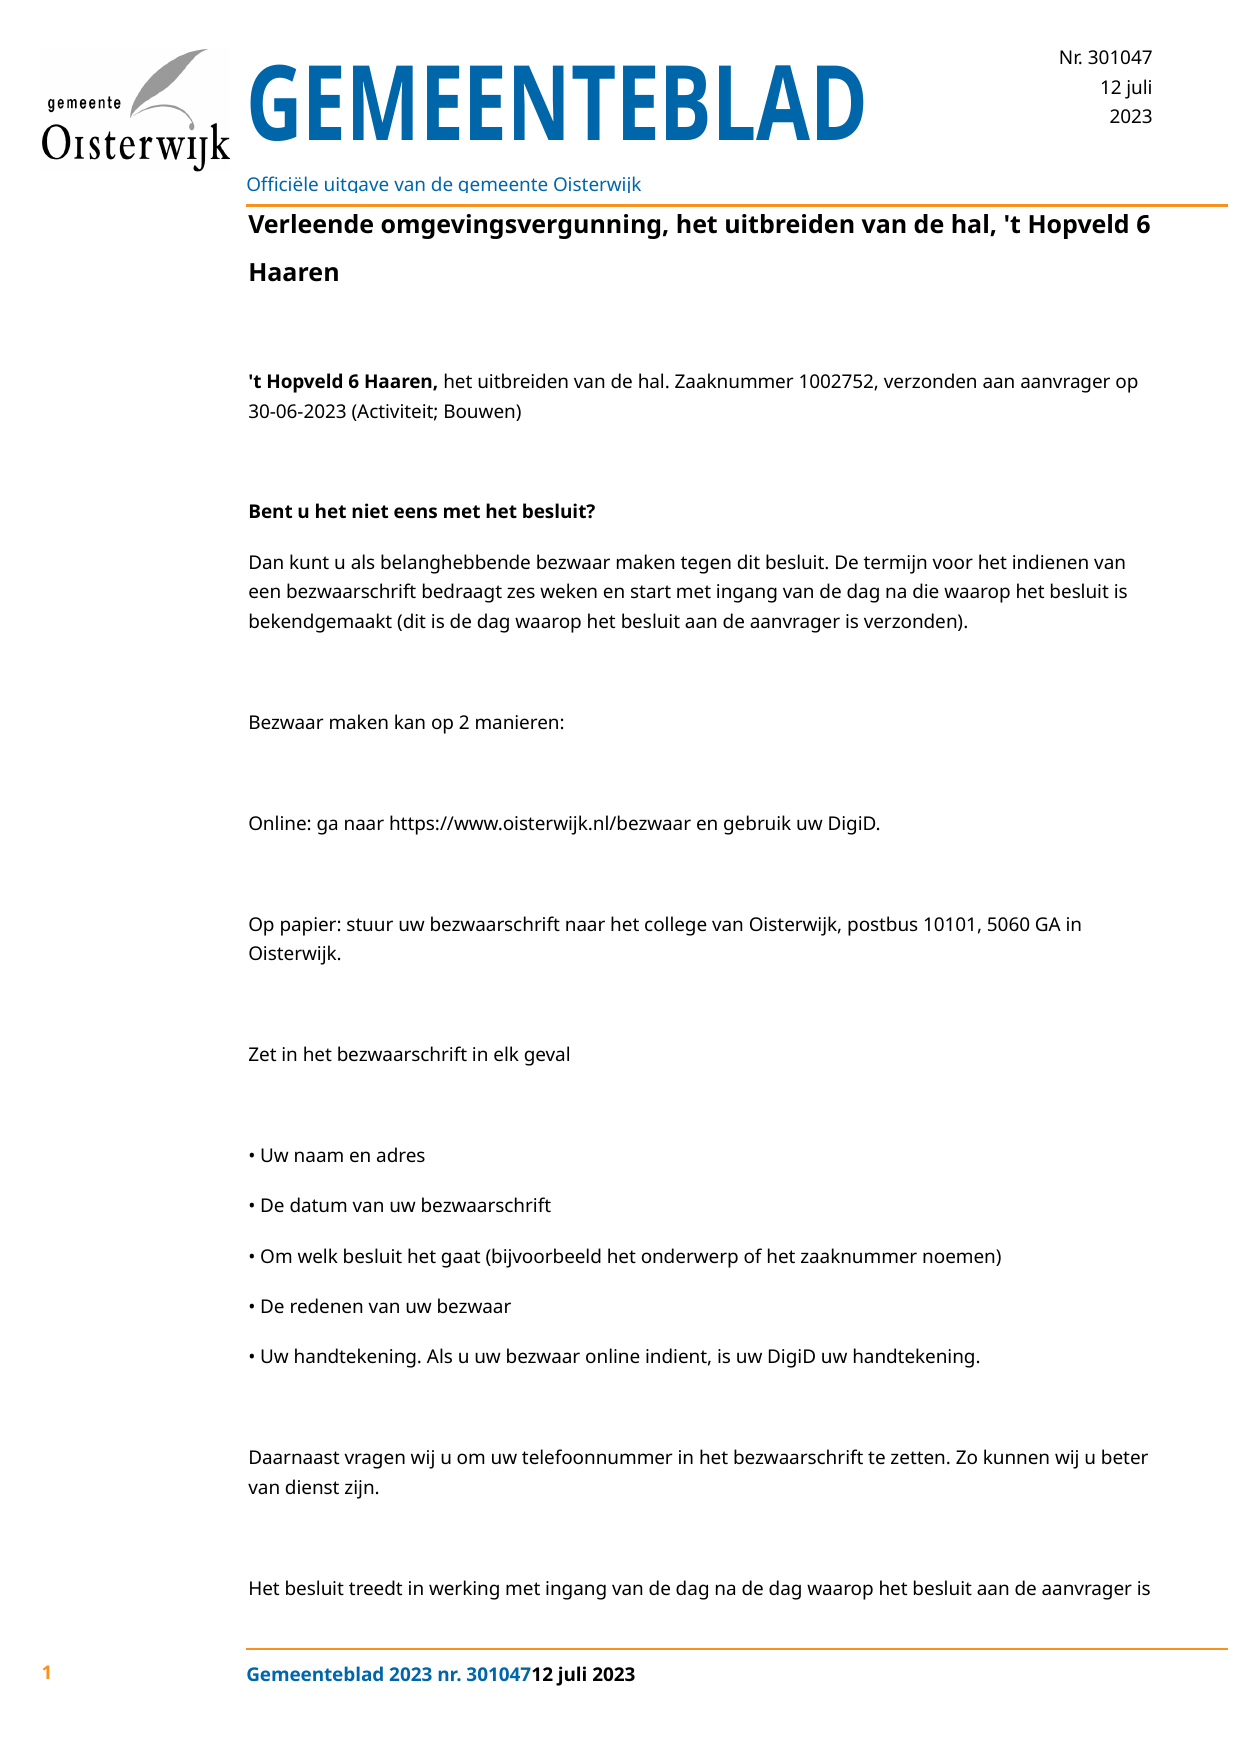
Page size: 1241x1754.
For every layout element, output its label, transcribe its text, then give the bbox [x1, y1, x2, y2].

text • De datum van uw bezwaarschrift [248, 1192, 1152, 1218]
text Op papier: stuur uw bezwaarschrift naar het college van Oisterwijk, postbus 10101, 5060 GA in Oisterwijk. [248, 911, 1152, 966]
text • De redenen van uw bezwaar [248, 1293, 1152, 1319]
text Dan kunt u als belanghebbende bezwaar maken tegen dit besluit. De termijn voor het indienen van een bezwaarschrift bedraagt zes weken en start met ingang van de dag na die waarop het besluit is bekendgemaakt (dit is de dag waarop het besluit aan de aanvrager is verzonden). [248, 549, 1152, 634]
text Daarnaast vragen wij u om uw telefoonnummer in het bezwaarschrift te zetten. Zo kunnen wij u beter van dienst zijn. [248, 1444, 1152, 1500]
text Online: ga naar https://www.oisterwijk.nl/bezwaar en gebruik uw DigiD. [248, 810, 1152, 836]
text Het besluit treedt in werking met ingang van de dag na de dag waarop het besluit aan de aanvrager is [248, 1575, 1152, 1601]
text Verleende omgevingsvergunning, het uitbreiden van de hal, 't Hopveld 6 Haaren [248, 207, 1152, 288]
text • Om welk besluit het gaat (bijvoorbeeld het onderwerp of het zaaknummer noemen) [248, 1243, 1152, 1269]
text • Uw handtekening. Als u uw bezwaar online indient, is uw DigiD uw handtekening. [248, 1344, 1152, 1369]
text Bezwaar maken kan op 2 manieren: [248, 709, 1152, 735]
text Bent u het niet eens met het besluit? [248, 499, 1152, 524]
text • Uw naam en adres [248, 1142, 1152, 1168]
text 't Hopveld 6 Haaren, het uitbreiden van de hal. Zaaknummer 1002752, verzonden aan aanvrager op 30-06-2023 (Activiteit; Bouwen) [248, 368, 1152, 424]
picture [41, 47, 231, 172]
text Zet in het bezwaarschrift in elk geval [248, 1041, 1152, 1067]
